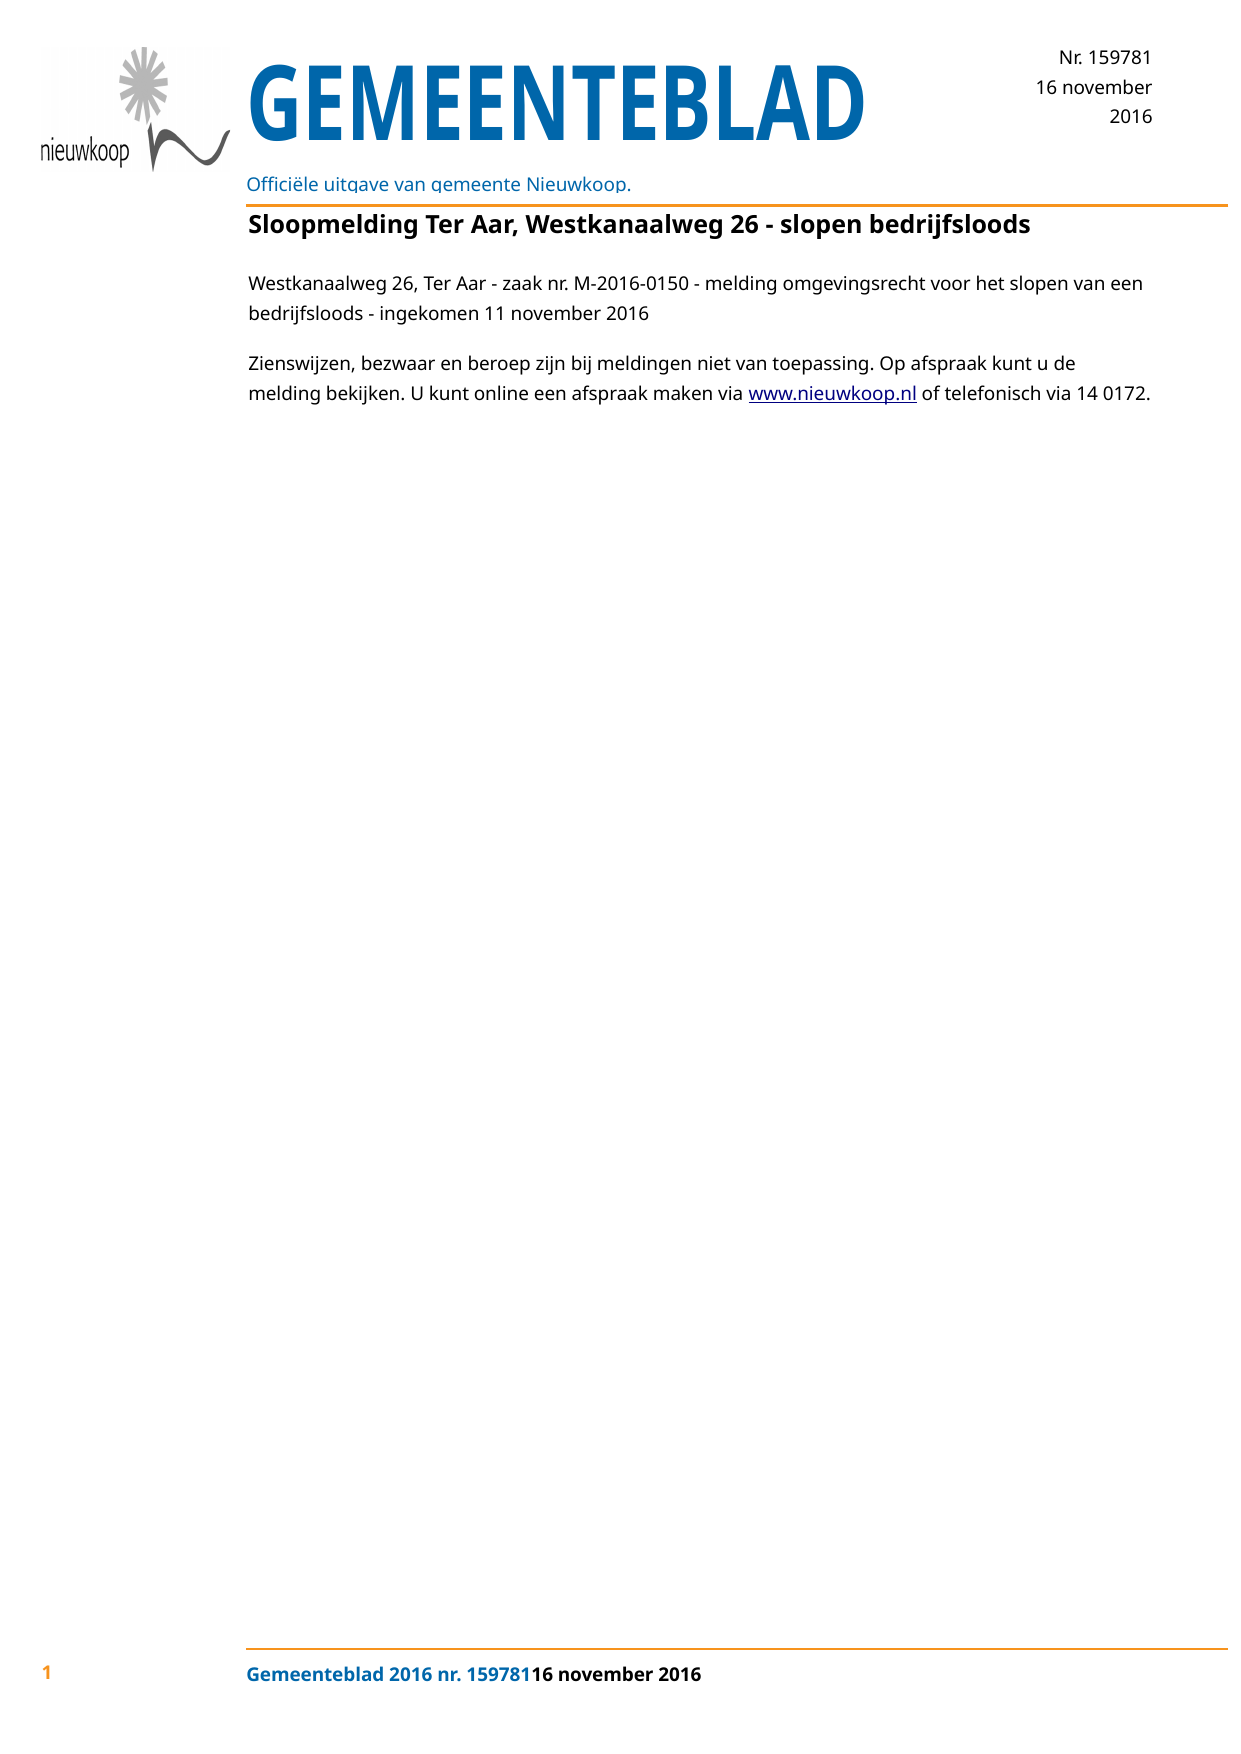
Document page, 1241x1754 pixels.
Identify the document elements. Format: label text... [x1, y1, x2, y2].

text Sloopmelding Ter Aar, Westkanaalweg 26 - slopen bedrijfsloods [248, 207, 1152, 241]
picture [41, 47, 231, 172]
text Zienswijzen, bezwaar en beroep zijn bij meldingen niet van toepassing. Op afspraak kunt u de melding bekijken. U kunt online een afspraak maken via www.nieuwkoop.nl of telefonisch via 14 0172. [248, 350, 1152, 406]
text Westkanaalweg 26, Ter Aar - zaak nr. M-2016-0150 - melding omgevingsrecht voor het slopen van een bedrijfsloods - ingekomen 11 november 2016 [248, 270, 1152, 326]
